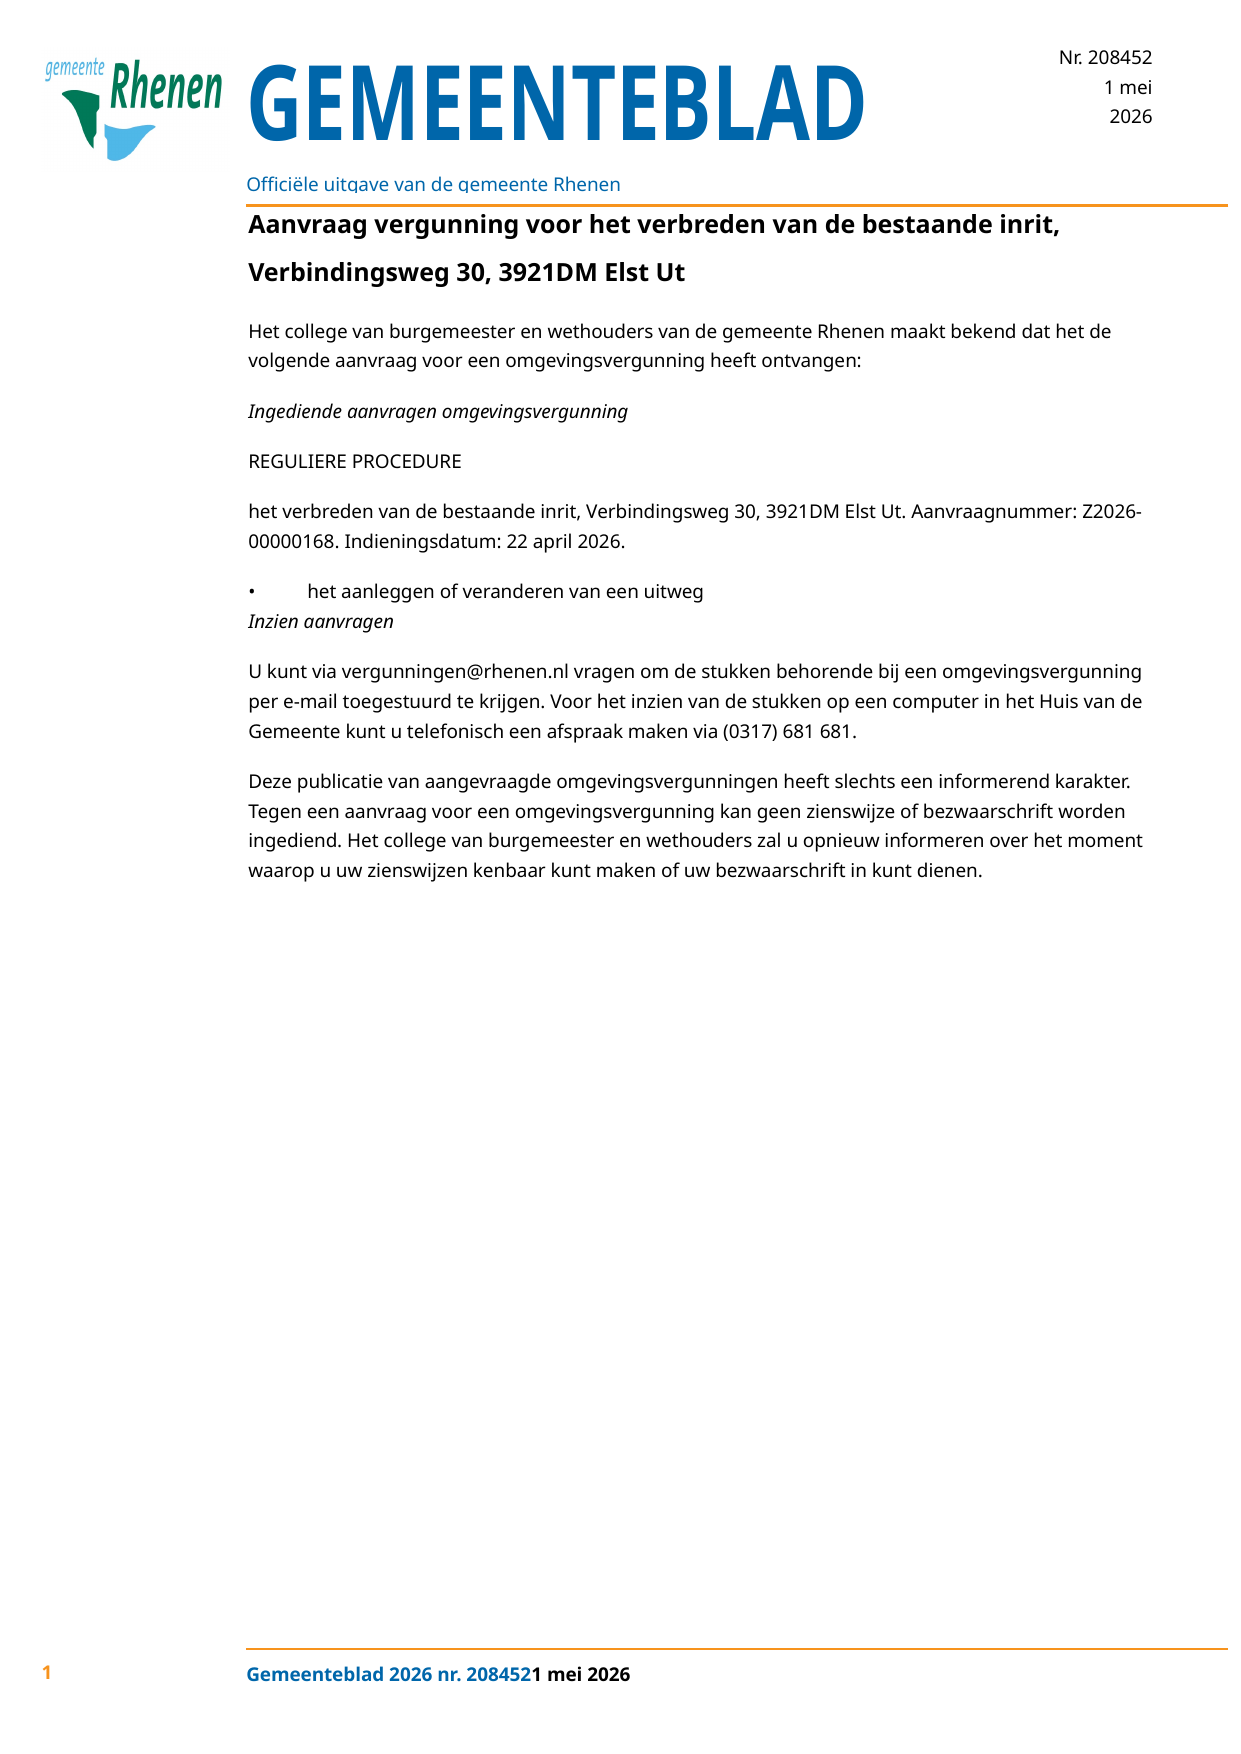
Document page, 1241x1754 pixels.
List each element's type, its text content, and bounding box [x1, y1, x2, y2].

picture [41, 47, 231, 172]
text Het college van burgemeester en wethouders van de gemeente Rhenen maakt bekend dat het de volgende aanvraag voor een omgevingsvergunning heeft ontvangen: [248, 318, 1152, 373]
text Ingediende aanvragen omgevingsvergunning [248, 398, 1152, 424]
text Aanvraag vergunning voor het verbreden van de bestaande inrit, Verbindingsweg 30, 3921DM Elst Ut [248, 207, 1152, 288]
list het aanleggen of veranderen van een uitweg [248, 579, 1152, 604]
text het verbreden van de bestaande inrit, Verbindingsweg 30, 3921DM Elst Ut. Aanvraagnummer: Z2026-00000168. Indieningsdatum: 22 april 2026. [248, 499, 1152, 554]
text REGULIERE PROCEDURE [248, 448, 1152, 474]
text U kunt via vergunningen@rhenen.nl vragen om de stukken behorende bij een omgevingsvergunning per e-mail toegestuurd te krijgen. Voor het inzien van de stukken op een computer in het Huis van de Gemeente kunt u telefonisch een afspraak maken via (0317) 681 681. [248, 659, 1152, 744]
text Inzien aanvragen [248, 608, 1152, 634]
text Deze publicatie van aangevraagde omgevingsvergunningen heeft slechts een informerend karakter. Tegen een aanvraag voor een omgevingsvergunning kan geen zienswijze of bezwaarschrift worden ingediend. Het college van burgemeester en wethouders zal u opnieuw informeren over het moment waarop u uw zienswijzen kenbaar kunt maken of uw bezwaarschrift in kunt dienen. [248, 768, 1152, 883]
